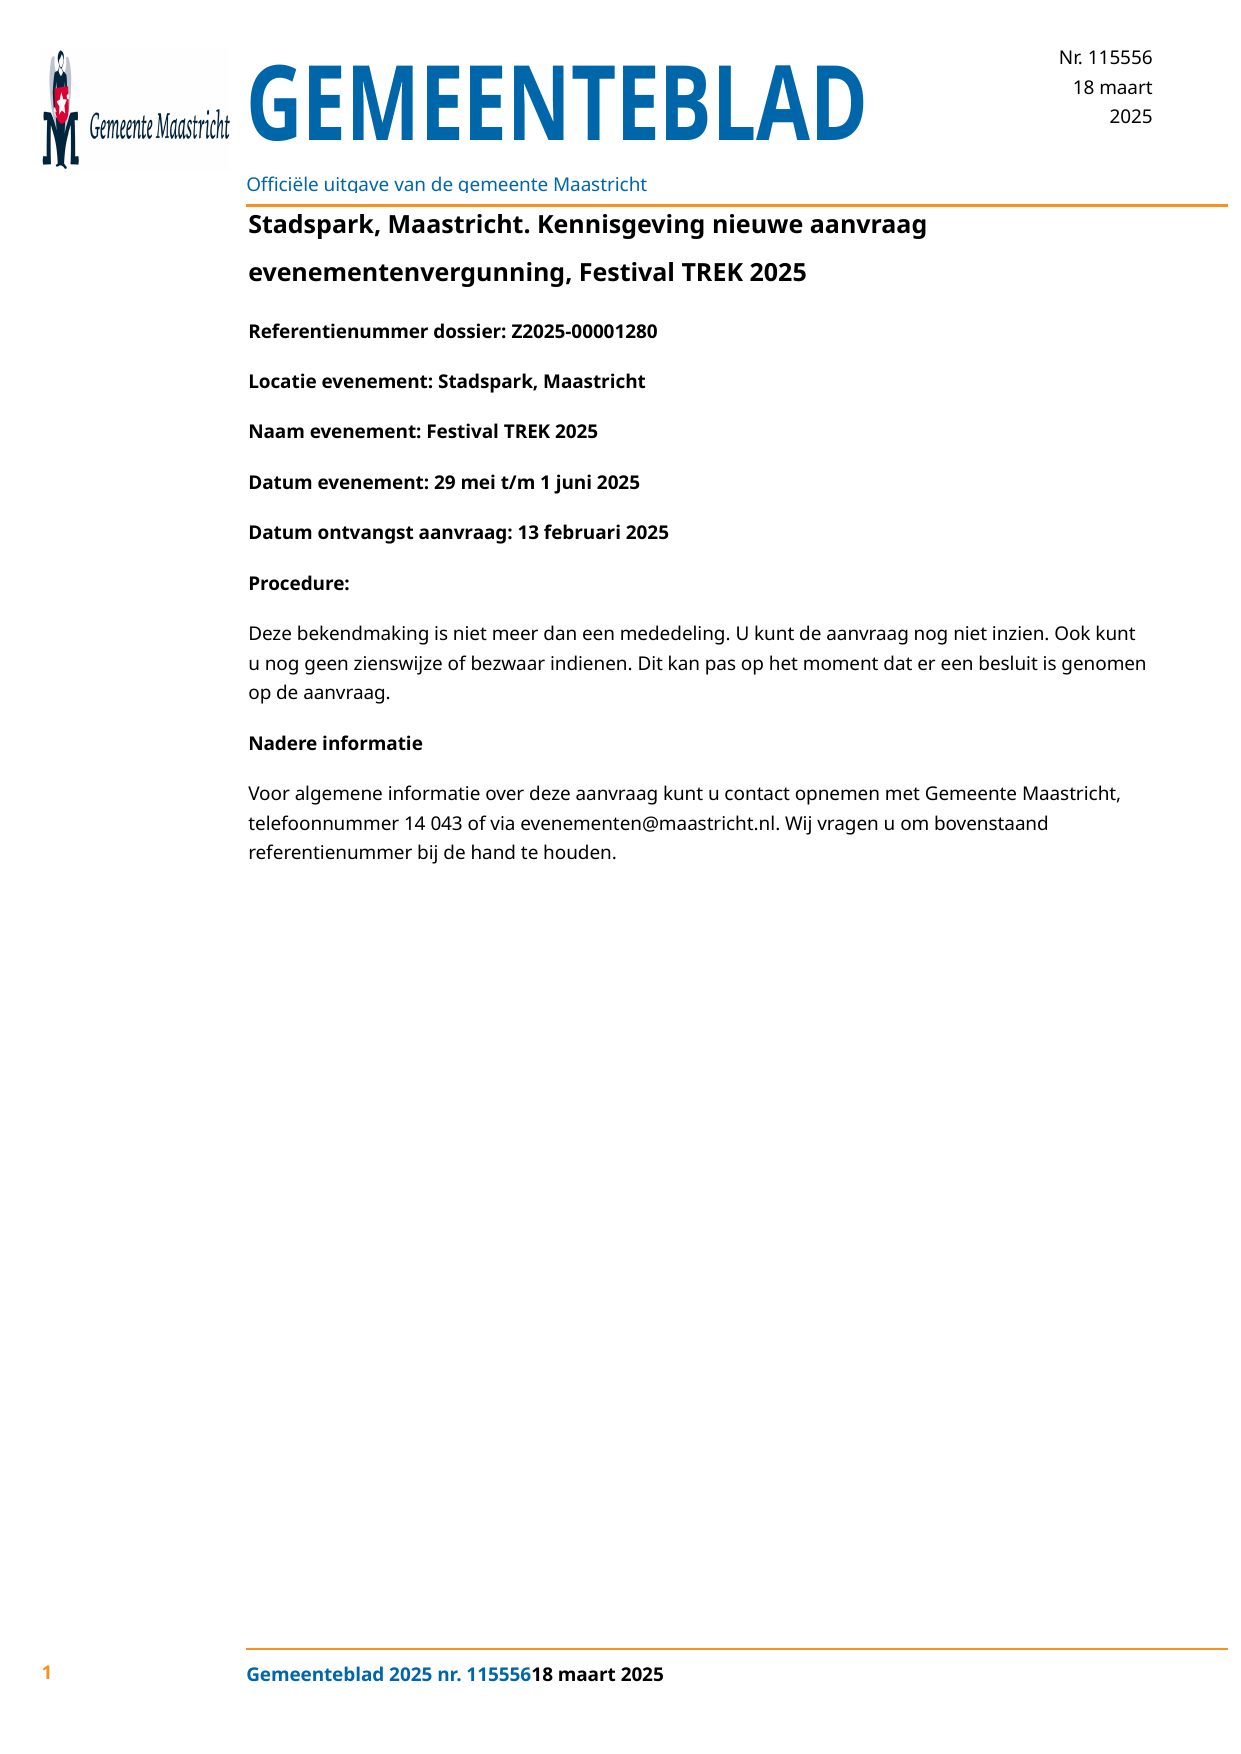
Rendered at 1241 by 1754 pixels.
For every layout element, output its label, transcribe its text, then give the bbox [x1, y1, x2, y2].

text Datum ontvangst aanvraag: 13 februari 2025 [248, 519, 1152, 545]
text Referentienummer dossier: Z2025-00001280 [248, 318, 1152, 344]
picture [41, 47, 231, 172]
text Naam evenement: Festival TREK 2025 [248, 419, 1152, 444]
text Nadere informatie [248, 730, 1152, 756]
text Procedure: [248, 570, 1152, 596]
text Stadspark, Maastricht. Kennisgeving nieuwe aanvraag evenementenvergunning, Festival TREK 2025 [248, 207, 1152, 288]
text Datum evenement: 29 mei t/m 1 juni 2025 [248, 469, 1152, 495]
text Deze bekendmaking is niet meer dan een mededeling. U kunt de aanvraag nog niet inzien. Ook kunt u nog geen zienswijze of bezwaar indienen. Dit kan pas op het moment dat er een besluit is genomen op de aanvraag. [248, 620, 1152, 705]
text Voor algemene informatie over deze aanvraag kunt u contact opnemen met Gemeente Maastricht, telefoonnummer 14 043 of via evenementen@maastricht.nl. Wij vragen u om bovenstaand referentienummer bij de hand te houden. [248, 780, 1152, 865]
text Locatie evenement: Stadspark, Maastricht [248, 368, 1152, 394]
